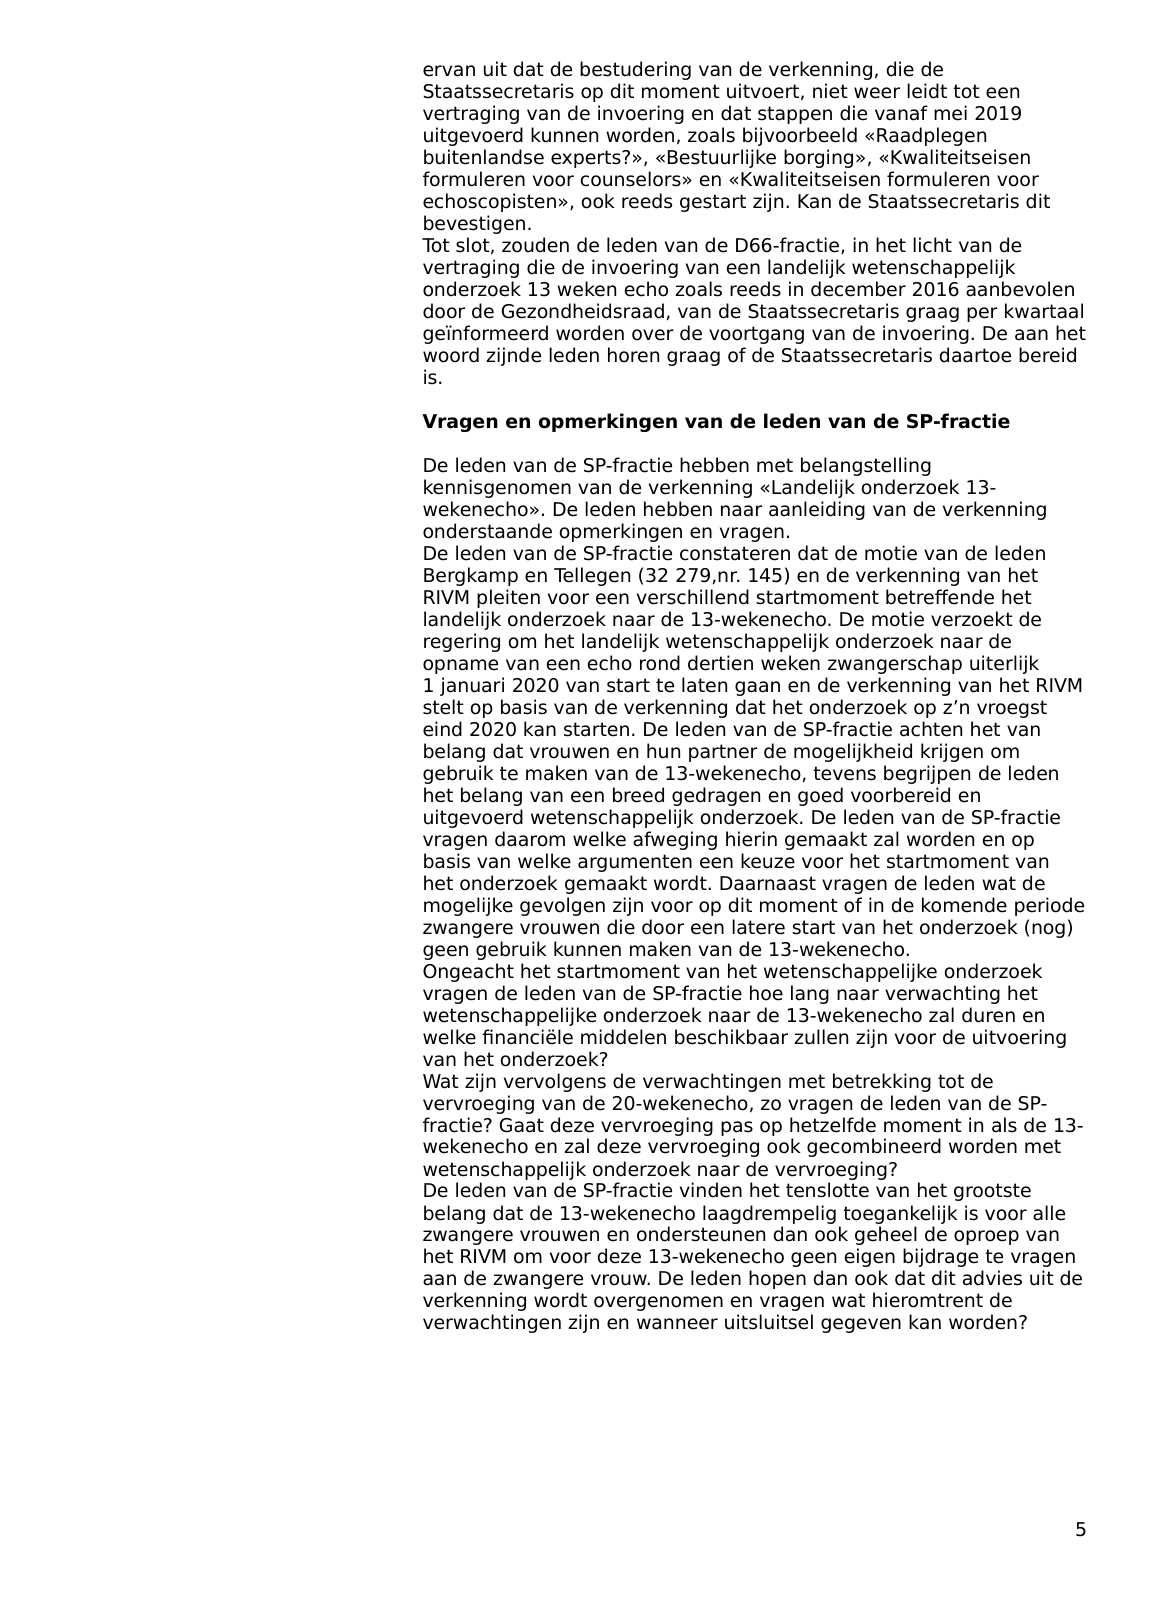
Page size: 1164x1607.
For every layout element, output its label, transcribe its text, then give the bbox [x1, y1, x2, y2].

text De leden van de SP-fractie hebben met belangstelling kennisgenomen van de verkenning «Landelijk onderzoek 13-wekenecho». De leden hebben naar aanleiding van de verkenning onderstaande opmerkingen en vragen. [422, 455, 1087, 543]
text Ongeacht het startmoment van het wetenschappelijke onderzoek vragen de leden van de SP-fractie hoe lang naar verwachting het wetenschappelijke onderzoek naar de 13-wekenecho zal duren en welke financiële middelen beschikbaar zullen zijn voor de uitvoering van het onderzoek? [422, 961, 1087, 1071]
text De leden van de SP-fractie constateren dat de motie van de leden Bergkamp en Tellegen (32 279,nr. 145) en de verkenning van het RIVM pleiten voor een verschillend startmoment betreffende het landelijk onderzoek naar de 13-wekenecho. De motie verzoekt de regering om het landelijk wetenschappelijk onderzoek naar de opname van een echo rond dertien weken zwangerschap uiterlijk 1 januari 2020 van start te laten gaan en de verkenning van het RIVM stelt op basis van de verkenning dat het onderzoek op z’n vroegst eind 2020 kan starten. De leden van de SP-fractie achten het van belang dat vrouwen en hun partner de mogelijkheid krijgen om gebruik te maken van de 13-wekenecho, tevens begrijpen de leden het belang van een breed gedragen en goed voorbereid en uitgevoerd wetenschappelijk onderzoek. De leden van de SP-fractie vragen daarom welke afweging hierin gemaakt zal worden en op basis van welke argumenten een keuze voor het startmoment van het onderzoek gemaakt wordt. Daarnaast vragen de leden wat de mogelijke gevolgen zijn voor op dit moment of in de komende periode zwangere vrouwen die door een latere start van het onderzoek (nog) geen gebruik kunnen maken van de 13-wekenecho. [422, 543, 1087, 961]
subtitle Vragen en opmerkingen van de leden van de SP-fractie [422, 411, 1087, 433]
text ervan uit dat de bestudering van de verkenning, die de Staatssecretaris op dit moment uitvoert, niet weer leidt tot een vertraging van de invoering en dat stappen die vanaf mei 2019 uitgevoerd kunnen worden, zoals bijvoorbeeld «Raadplegen buitenlandse experts?», «Bestuurlijke borging», «Kwaliteitseisen formuleren voor counselors» en «Kwaliteitseisen formuleren voor echoscopisten», ook reeds gestart zijn. Kan de Staatssecretaris dit bevestigen. [422, 59, 1087, 235]
text Tot slot, zouden de leden van de D66-fractie, in het licht van de vertraging die de invoering van een landelijk wetenschappelijk onderzoek 13 weken echo zoals reeds in december 2016 aanbevolen door de Gezondheidsraad, van de Staatssecretaris graag per kwartaal geïnformeerd worden over de voortgang van de invoering. De aan het woord zijnde leden horen graag of de Staatssecretaris daartoe bereid is. [422, 235, 1087, 389]
text De leden van de SP-fractie vinden het tenslotte van het grootste belang dat de 13-wekenecho laagdrempelig toegankelijk is voor alle zwangere vrouwen en ondersteunen dan ook geheel de oproep van het RIVM om voor deze 13-wekenecho geen eigen bijdrage te vragen aan de zwangere vrouw. De leden hopen dan ook dat dit advies uit de verkenning wordt overgenomen en vragen wat hieromtrent de verwachtingen zijn en wanneer uitsluitsel gegeven kan worden? [422, 1180, 1087, 1334]
text Wat zijn vervolgens de verwachtingen met betrekking tot de vervroeging van de 20-wekenecho, zo vragen de leden van de SP-fractie? Gaat deze vervroeging pas op hetzelfde moment in als de 13-wekenecho en zal deze vervroeging ook gecombineerd worden met wetenschappelijk onderzoek naar de vervroeging? [422, 1071, 1087, 1180]
